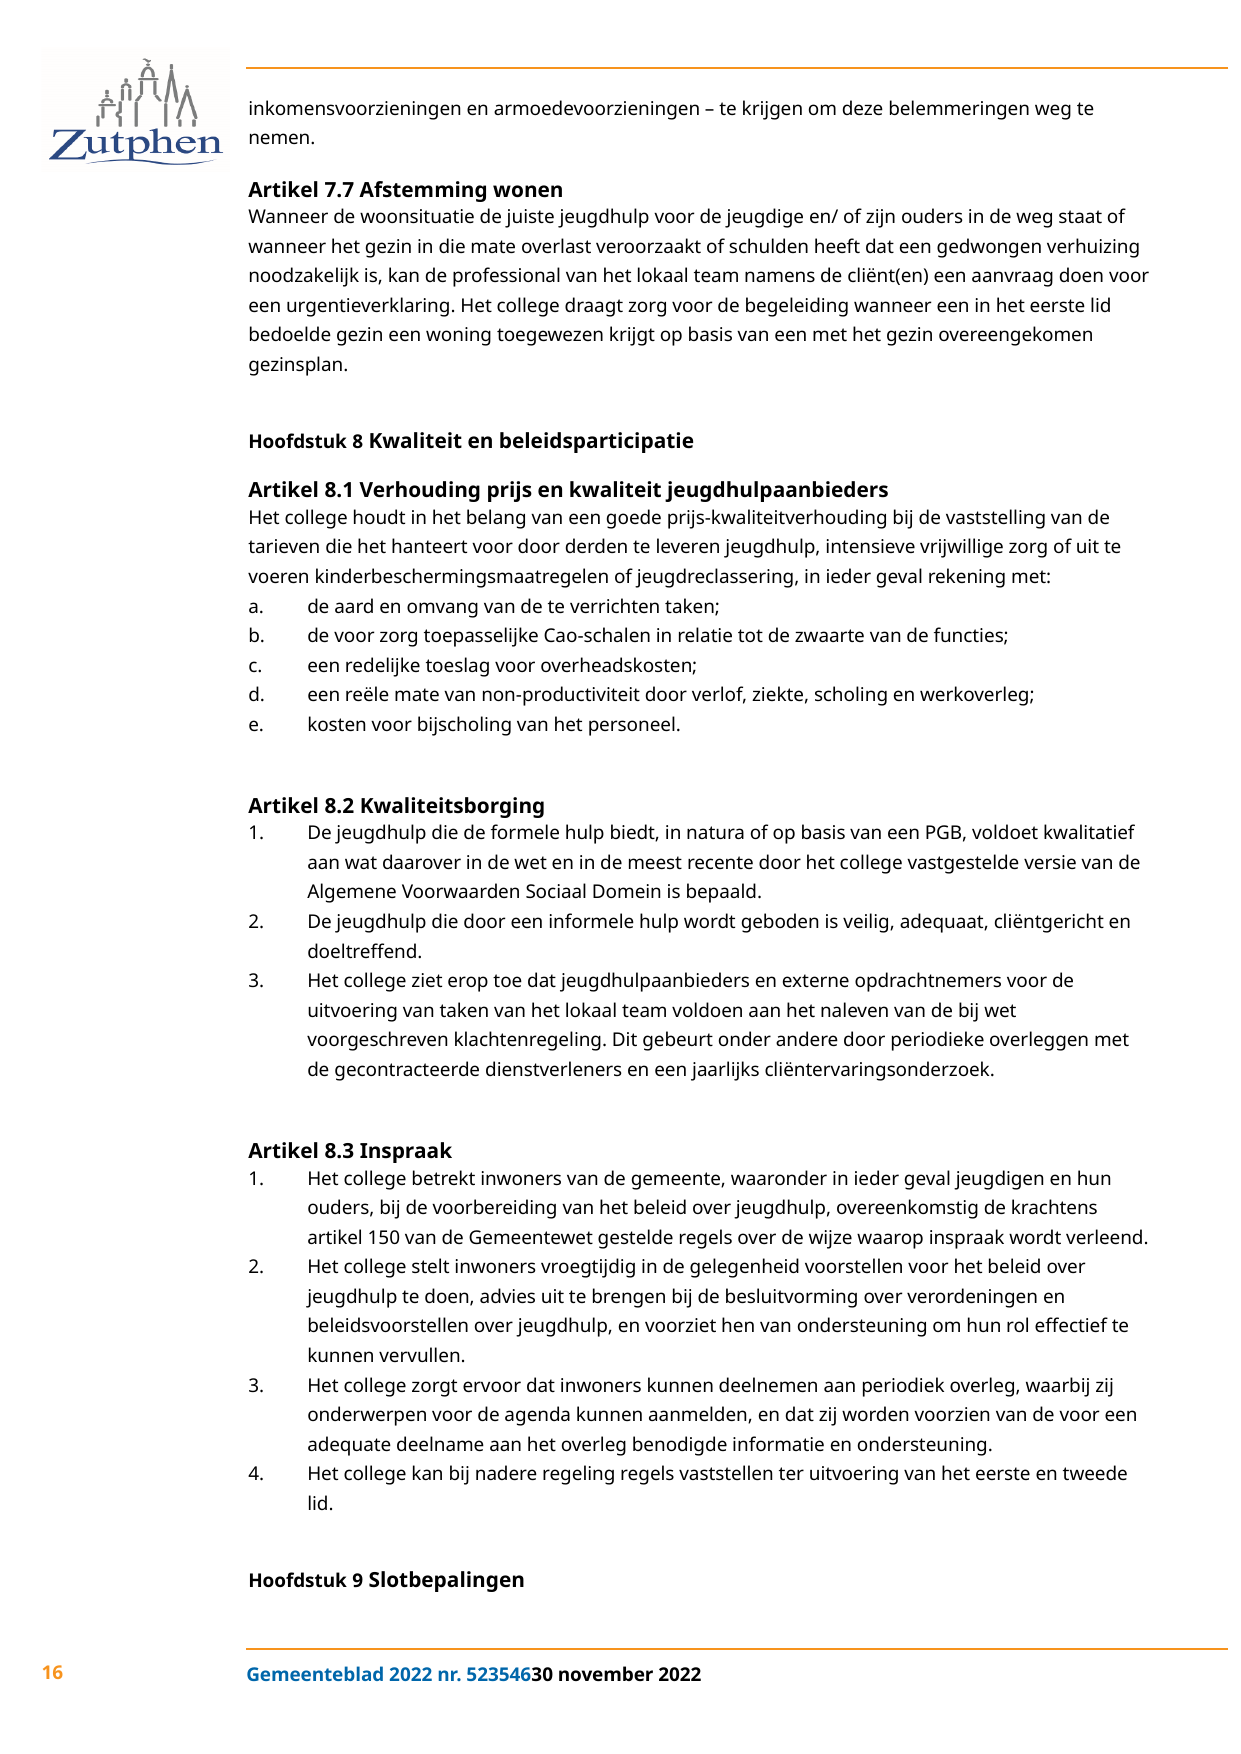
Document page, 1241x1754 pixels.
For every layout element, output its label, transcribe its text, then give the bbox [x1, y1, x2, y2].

picture [41, 47, 231, 172]
text Artikel 8.1 Verhouding prijs en kwaliteit jeugdhulpaanbieders [248, 476, 1152, 504]
list De jeugdhulp die de formele hulp biedt, in natura of op basis van een PGB, voldoet kwalitatief aan wat daarover in de wet en in de meest recente door het college vastgestelde versie van de Algemene Voorwaarden Sociaal Domein is bepaald. [248, 819, 1152, 904]
list Het college kan bij nadere regeling regels vaststellen ter uitvoering van het eerste en tweede lid. [248, 1461, 1152, 1516]
list Het college stelt inwoners vroegtijdig in de gelegenheid voorstellen voor het beleid over jeugdhulp te doen, advies uit te brengen bij de besluitvorming over verordeningen en beleidsvoorstellen over jeugdhulp, en voorziet hen van ondersteuning om hun rol effectief te kunnen vervullen. [248, 1253, 1152, 1368]
list de aard en omvang van de te verrichten taken; [248, 593, 1152, 618]
list een reële mate van non-productiviteit door verlof, ziekte, scholing en werkoverleg; [248, 682, 1152, 707]
text inkomensvoorzieningen en armoedevoorzieningen – te krijgen om deze belemmeringen weg te nemen. [248, 95, 1152, 150]
list Het college zorgt ervoor dat inwoners kunnen deelnemen aan periodiek overleg, waarbij zij onderwerpen voor de agenda kunnen aanmelden, en dat zij worden voorzien van de voor een adequate deelname aan het overleg benodigde informatie en ondersteuning. [248, 1372, 1152, 1457]
text Hoofdstuk 8 Kwaliteit en beleidsparticipatie [248, 426, 1152, 455]
text Artikel 8.2 Kwaliteitsborging [248, 791, 1152, 819]
text Wanneer de woonsituatie de juiste jeugdhulp voor de jeugdige en/ of zijn ouders in de weg staat of wanneer het gezin in die mate overlast veroorzaakt of schulden heeft dat een gedwongen verhuizing noodzakelijk is, kan de professional van het lokaal team namens de cliënt(en) een aanvraag doen voor een urgentieverklaring. Het college draagt zorg voor de begeleiding wanneer een in het eerste lid bedoelde gezin een woning toegewezen krijgt op basis van een met het gezin overeengekomen gezinsplan. [248, 203, 1152, 377]
text Het college houdt in het belang van een goede prijs-kwaliteitverhouding bij de vaststelling van de tarieven die het hanteert voor door derden te leveren jeugdhulp, intensieve vrijwillige zorg of uit te voeren kinderbeschermingsmaatregelen of jeugdreclassering, in ieder geval rekening met: [248, 504, 1152, 589]
text Artikel 7.7 Afstemming wonen [248, 175, 1152, 203]
list de voor zorg toepasselijke Cao-schalen in relatie tot de zwaarte van de functies; [248, 622, 1152, 648]
text Artikel 8.3 Inspraak [248, 1136, 1152, 1165]
text Hoofdstuk 9 Slotbepalingen [248, 1565, 1152, 1594]
list een redelijke toeslag voor overheadskosten; [248, 652, 1152, 678]
list De jeugdhulp die door een informele hulp wordt geboden is veilig, adequaat, cliëntgericht en doeltreffend. [248, 908, 1152, 964]
list Het college betrekt inwoners van de gemeente, waaronder in ieder geval jeugdigen en hun ouders, bij de voorbereiding van het beleid over jeugdhulp, overeenkomstig de krachtens artikel 150 van de Gemeentewet gestelde regels over de wijze waarop inspraak wordt verleend. [248, 1165, 1152, 1249]
list Het college ziet erop toe dat jeugdhulpaanbieders en externe opdrachtnemers voor de uitvoering van taken van het lokaal team voldoen aan het naleven van de bij wet voorgeschreven klachtenregeling. Dit gebeurt onder andere door periodieke overleggen met de gecontracteerde dienstverleners en een jaarlijks cliëntervaringsonderzoek. [248, 967, 1152, 1082]
list kosten voor bijscholing van het personeel. [248, 711, 1152, 737]
